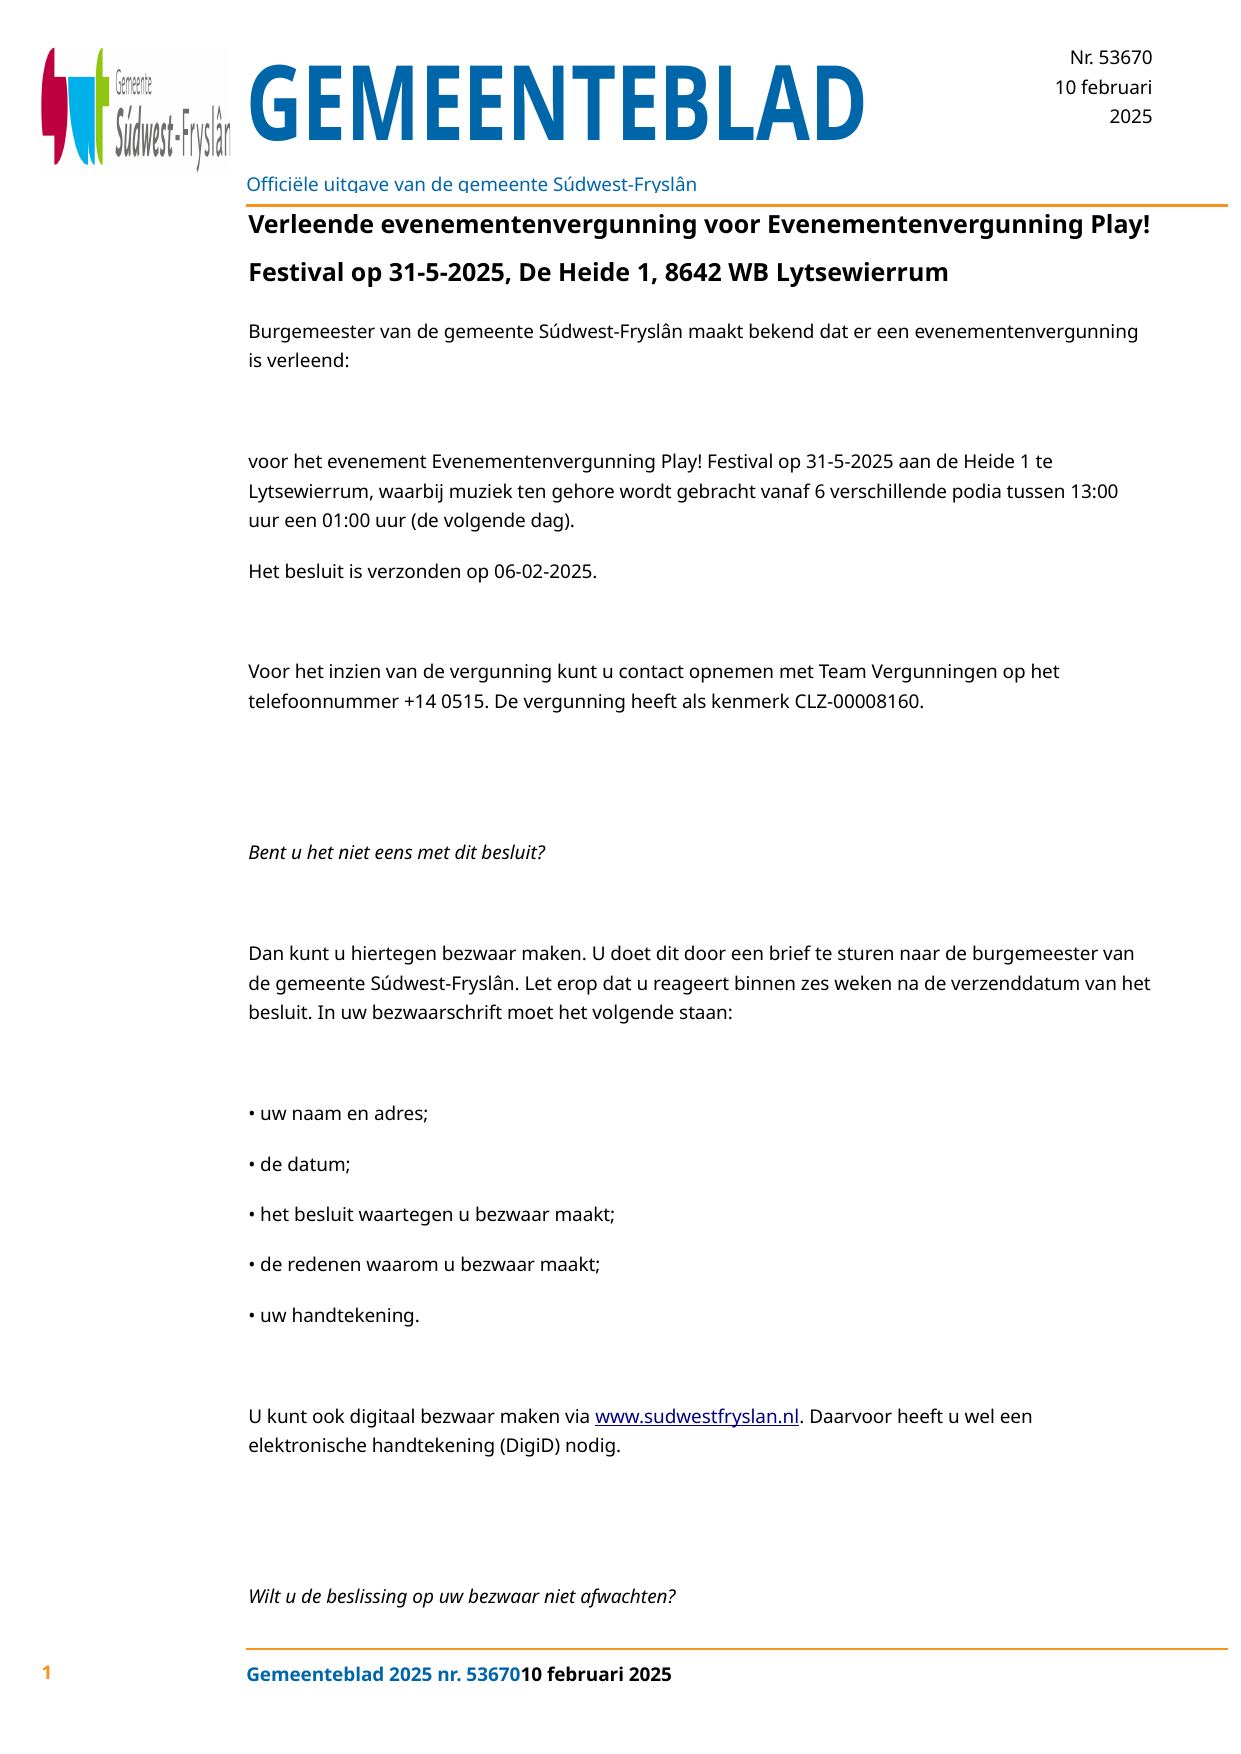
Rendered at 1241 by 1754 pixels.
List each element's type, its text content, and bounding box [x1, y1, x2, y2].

text • de redenen waarom u bezwaar maakt; [248, 1252, 1152, 1277]
text • de datum; [248, 1151, 1152, 1177]
text Verleende evenementenvergunning voor Evenementenvergunning Play! Festival op 31-5-2025, De Heide 1, 8642 WB Lytsewierrum [248, 207, 1152, 288]
text Burgemeester van de gemeente Súdwest-Fryslân maakt bekend dat er een evenementenvergunning is verleend: [248, 318, 1152, 373]
text Voor het inzien van de vergunning kunt u contact opnemen met Team Vergunningen op het telefoonnummer +14 0515. De vergunning heeft als kenmerk CLZ-00008160. [248, 659, 1152, 714]
text Bent u het niet eens met dit besluit? [248, 839, 1152, 865]
text • uw handtekening. [248, 1302, 1152, 1328]
text Het besluit is verzonden op 06-02-2025. [248, 558, 1152, 584]
text voor het evenement Evenementenvergunning Play! Festival op 31-5-2025 aan de Heide 1 te Lytsewierrum, waarbij muziek ten gehore wordt gebracht vanaf 6 verschillende podia tussen 13:00 uur een 01:00 uur (de volgende dag). [248, 448, 1152, 533]
text • uw naam en adres; [248, 1100, 1152, 1126]
text Wilt u de beslissing op uw bezwaar niet afwachten? [248, 1584, 1152, 1609]
text • het besluit waartegen u bezwaar maakt; [248, 1201, 1152, 1227]
picture [41, 47, 231, 172]
text Dan kunt u hiertegen bezwaar maken. U doet dit door een brief te sturen naar de burgemeester van de gemeente Súdwest-Fryslân. Let erop dat u reageert binnen zes weken na de verzenddatum van het besluit. In uw bezwaarschrift moet het volgende staan: [248, 940, 1152, 1025]
text U kunt ook digitaal bezwaar maken via www.sudwestfryslan.nl. Daarvoor heeft u wel een elektronische handtekening (DigiD) nodig. [248, 1403, 1152, 1458]
